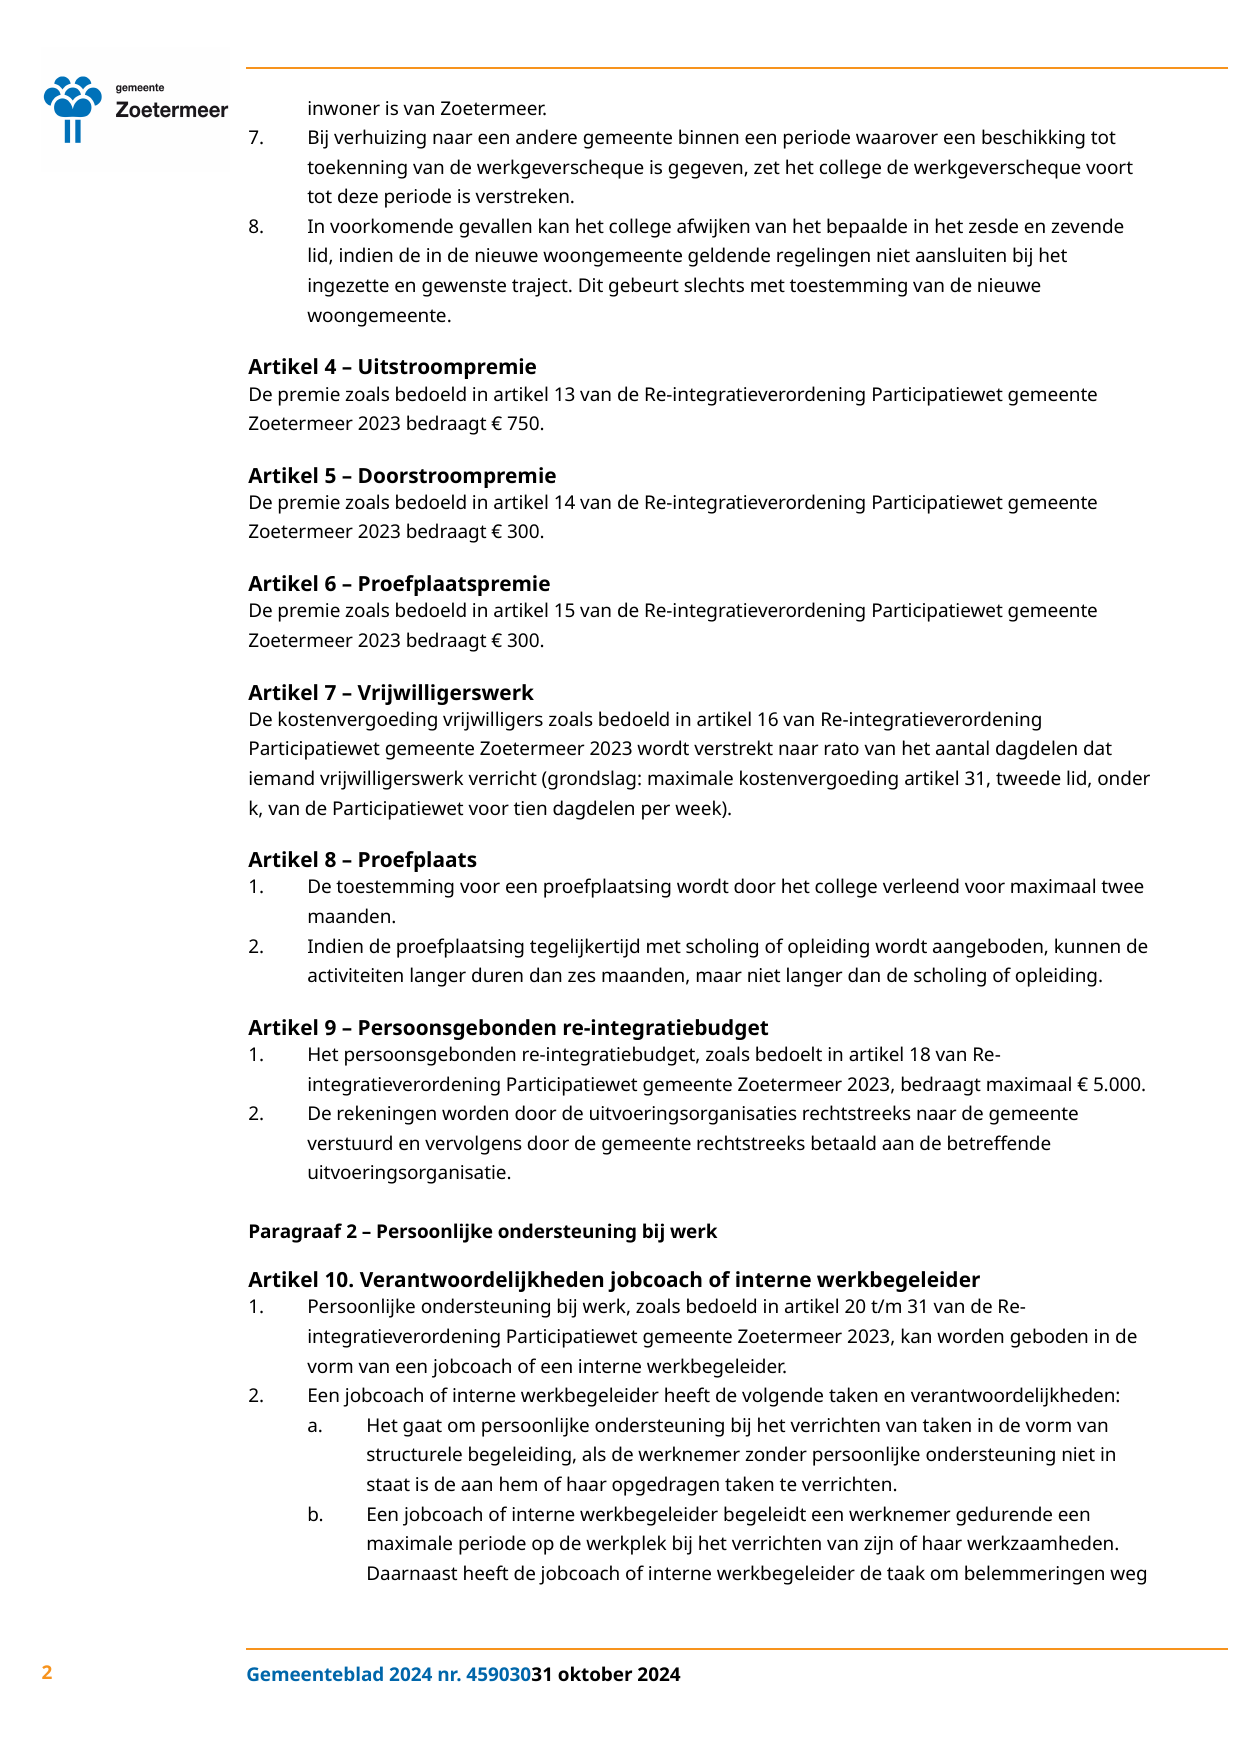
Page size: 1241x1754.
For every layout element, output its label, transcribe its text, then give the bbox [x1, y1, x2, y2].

list Het gaat om persoonlijke ondersteuning bij het verrichten van taken in de vorm van structurele begeleiding, als de werknemer zonder persoonlijke ondersteuning niet in staat is de aan hem of haar opgedragen taken te verrichten. [307, 1412, 1152, 1497]
picture [41, 47, 231, 172]
text Artikel 10. Verantwoordelijkheden jobcoach of interne werkbegeleider [248, 1265, 1152, 1294]
list Persoonlijke ondersteuning bij werk, zoals bedoeld in artikel 20 t/m 31 van de Re-integratieverordening Participatiewet gemeente Zoetermeer 2023, kan worden geboden in de vorm van een jobcoach of een interne werkbegeleider. [248, 1294, 1152, 1379]
list In voorkomende gevallen kan het college afwijken van het bepaalde in het zesde en zevende lid, indien de in de nieuwe woongemeente geldende regelingen niet aansluiten bij het ingezette en gewenste traject. Dit gebeurt slechts met toestemming van de nieuwe woongemeente. [248, 213, 1152, 328]
text Artikel 6 – Proefplaatspremie [248, 569, 1152, 598]
text Paragraaf 2 – Persoonlijke ondersteuning bij werk [248, 1219, 1152, 1244]
text Artikel 8 – Proefplaats [248, 845, 1152, 874]
text De premie zoals bedoeld in artikel 13 van de Re-integratieverordening Participatiewet gemeente Zoetermeer 2023 bedraagt € 750. [248, 381, 1152, 436]
text Artikel 4 – Uitstroompremie [248, 352, 1152, 381]
text De premie zoals bedoeld in artikel 14 van de Re-integratieverordening Participatiewet gemeente Zoetermeer 2023 bedraagt € 300. [248, 489, 1152, 544]
text Artikel 9 – Persoonsgebonden re-integratiebudget [248, 1013, 1152, 1041]
list inwoner is van Zoetermeer. [248, 95, 1152, 121]
list Een jobcoach of interne werkbegeleider begeleidt een werknemer gedurende een maximale periode op de werkplek bij het verrichten van zijn of haar werkzaamheden. Daarnaast heeft de jobcoach of interne werkbegeleider de taak om belemmeringen weg [307, 1501, 1152, 1586]
list De rekeningen worden door de uitvoeringsorganisaties rechtstreeks naar de gemeente verstuurd en vervolgens door de gemeente rechtstreeks betaald aan de betreffende uitvoeringsorganisatie. [248, 1100, 1152, 1185]
list Het persoonsgebonden re-integratiebudget, zoals bedoelt in artikel 18 van Re-integratieverordening Participatiewet gemeente Zoetermeer 2023, bedraagt maximaal € 5.000. [248, 1041, 1152, 1097]
list De toestemming voor een proefplaatsing wordt door het college verleend voor maximaal twee maanden. [248, 874, 1152, 929]
text De kostenvergoeding vrijwilligers zoals bedoeld in artikel 16 van Re-integratieverordening Participatiewet gemeente Zoetermeer 2023 wordt verstrekt naar rato van het aantal dagdelen dat iemand vrijwilligerswerk verricht (grondslag: maximale kostenvergoeding artikel 31, tweede lid, onder k, van de Participatiewet voor tien dagdelen per week). [248, 706, 1152, 821]
list Bij verhuizing naar een andere gemeente binnen een periode waarover een beschikking tot toekenning van de werkgeverscheque is gegeven, zet het college de werkgeverscheque voort tot deze periode is verstreken. [248, 124, 1152, 209]
text Artikel 5 – Doorstroompremie [248, 461, 1152, 489]
text Artikel 7 – Vrijwilligerswerk [248, 678, 1152, 706]
text De premie zoals bedoeld in artikel 15 van de Re-integratieverordening Participatiewet gemeente Zoetermeer 2023 bedraagt € 300. [248, 598, 1152, 653]
list Een jobcoach of interne werkbegeleider heeft de volgende taken en verantwoordelijkheden: [248, 1382, 1152, 1408]
list Indien de proefplaatsing tegelijkertijd met scholing of opleiding wordt aangeboden, kunnen de activiteiten langer duren dan zes maanden, maar niet langer dan de scholing of opleiding. [248, 933, 1152, 988]
